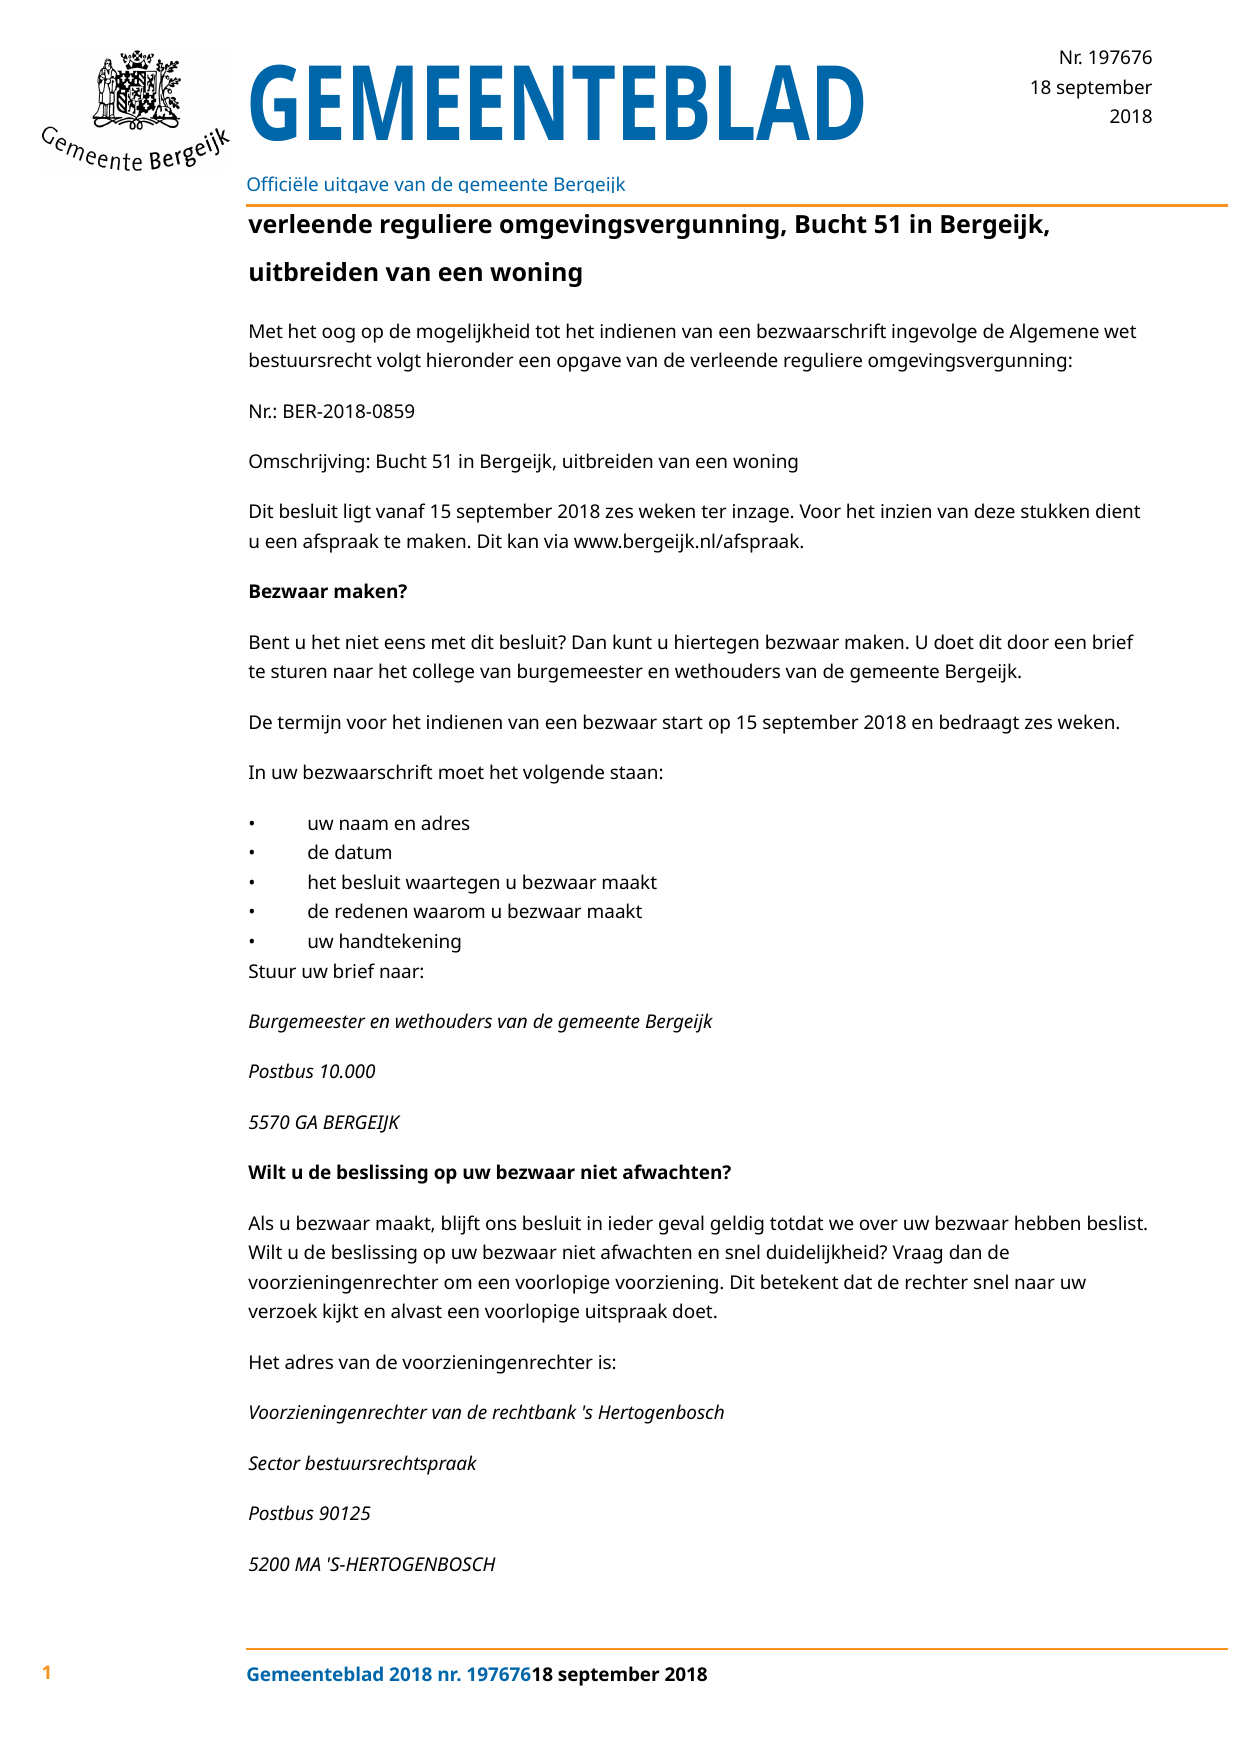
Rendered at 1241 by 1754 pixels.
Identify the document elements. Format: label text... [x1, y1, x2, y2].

text Met het oog op de mogelijkheid tot het indienen van een bezwaarschrift ingevolge de Algemene wet bestuursrecht volgt hieronder een opgave van de verleende reguliere omgevingsvergunning: [248, 318, 1152, 373]
text Het adres van de voorzieningenrechter is: [248, 1349, 1152, 1375]
text Voorzieningenrechter van de rechtbank 's Hertogenbosch [248, 1399, 1152, 1425]
list uw naam en adres [248, 810, 1152, 836]
text 5570 GA BERGEIJK [248, 1109, 1152, 1135]
text Bent u het niet eens met dit besluit? Dan kunt u hiertegen bezwaar maken. U doet dit door een brief te sturen naar het college van burgemeester en wethouders van de gemeente Bergeijk. [248, 629, 1152, 684]
text Dit besluit ligt vanaf 15 september 2018 zes weken ter inzage. Voor het inzien van deze stukken dient u een afspraak te maken. Dit kan via www.bergeijk.nl/afspraak. [248, 499, 1152, 554]
list uw handtekening [248, 928, 1152, 954]
text Wilt u de beslissing op uw bezwaar niet afwachten? [248, 1159, 1152, 1185]
list de datum [248, 839, 1152, 865]
picture [41, 47, 231, 172]
text Omschrijving: Bucht 51 in Bergeijk, uitbreiden van een woning [248, 448, 1152, 474]
text Postbus 10.000 [248, 1059, 1152, 1084]
list de redenen waarom u bezwaar maakt [248, 899, 1152, 924]
text Als u bezwaar maakt, blijft ons besluit in ieder geval geldig totdat we over uw bezwaar hebben beslist. Wilt u de beslissing op uw bezwaar niet afwachten en snel duidelijkheid? Vraag dan de voorzieningenrechter om een voorlopige voorziening. Dit betekent dat de rechter snel naar uw verzoek kijkt en alvast een voorlopige uitspraak doet. [248, 1210, 1152, 1324]
text Stuur uw brief naar: [248, 958, 1152, 984]
text In uw bezwaarschrift moet het volgende staan: [248, 759, 1152, 785]
text De termijn voor het indienen van een bezwaar start op 15 september 2018 en bedraagt zes weken. [248, 709, 1152, 735]
text 5200 MA 'S-HERTOGENBOSCH [248, 1551, 1152, 1577]
text Sector bestuursrechtspraak [248, 1450, 1152, 1476]
text Bezwaar maken? [248, 579, 1152, 604]
text verleende reguliere omgevingsvergunning, Bucht 51 in Bergeijk, uitbreiden van een woning [248, 207, 1152, 288]
text Postbus 90125 [248, 1500, 1152, 1526]
text Burgemeester en wethouders van de gemeente Bergeijk [248, 1008, 1152, 1034]
text Nr.: BER-2018-0859 [248, 398, 1152, 424]
list het besluit waartegen u bezwaar maakt [248, 869, 1152, 895]
